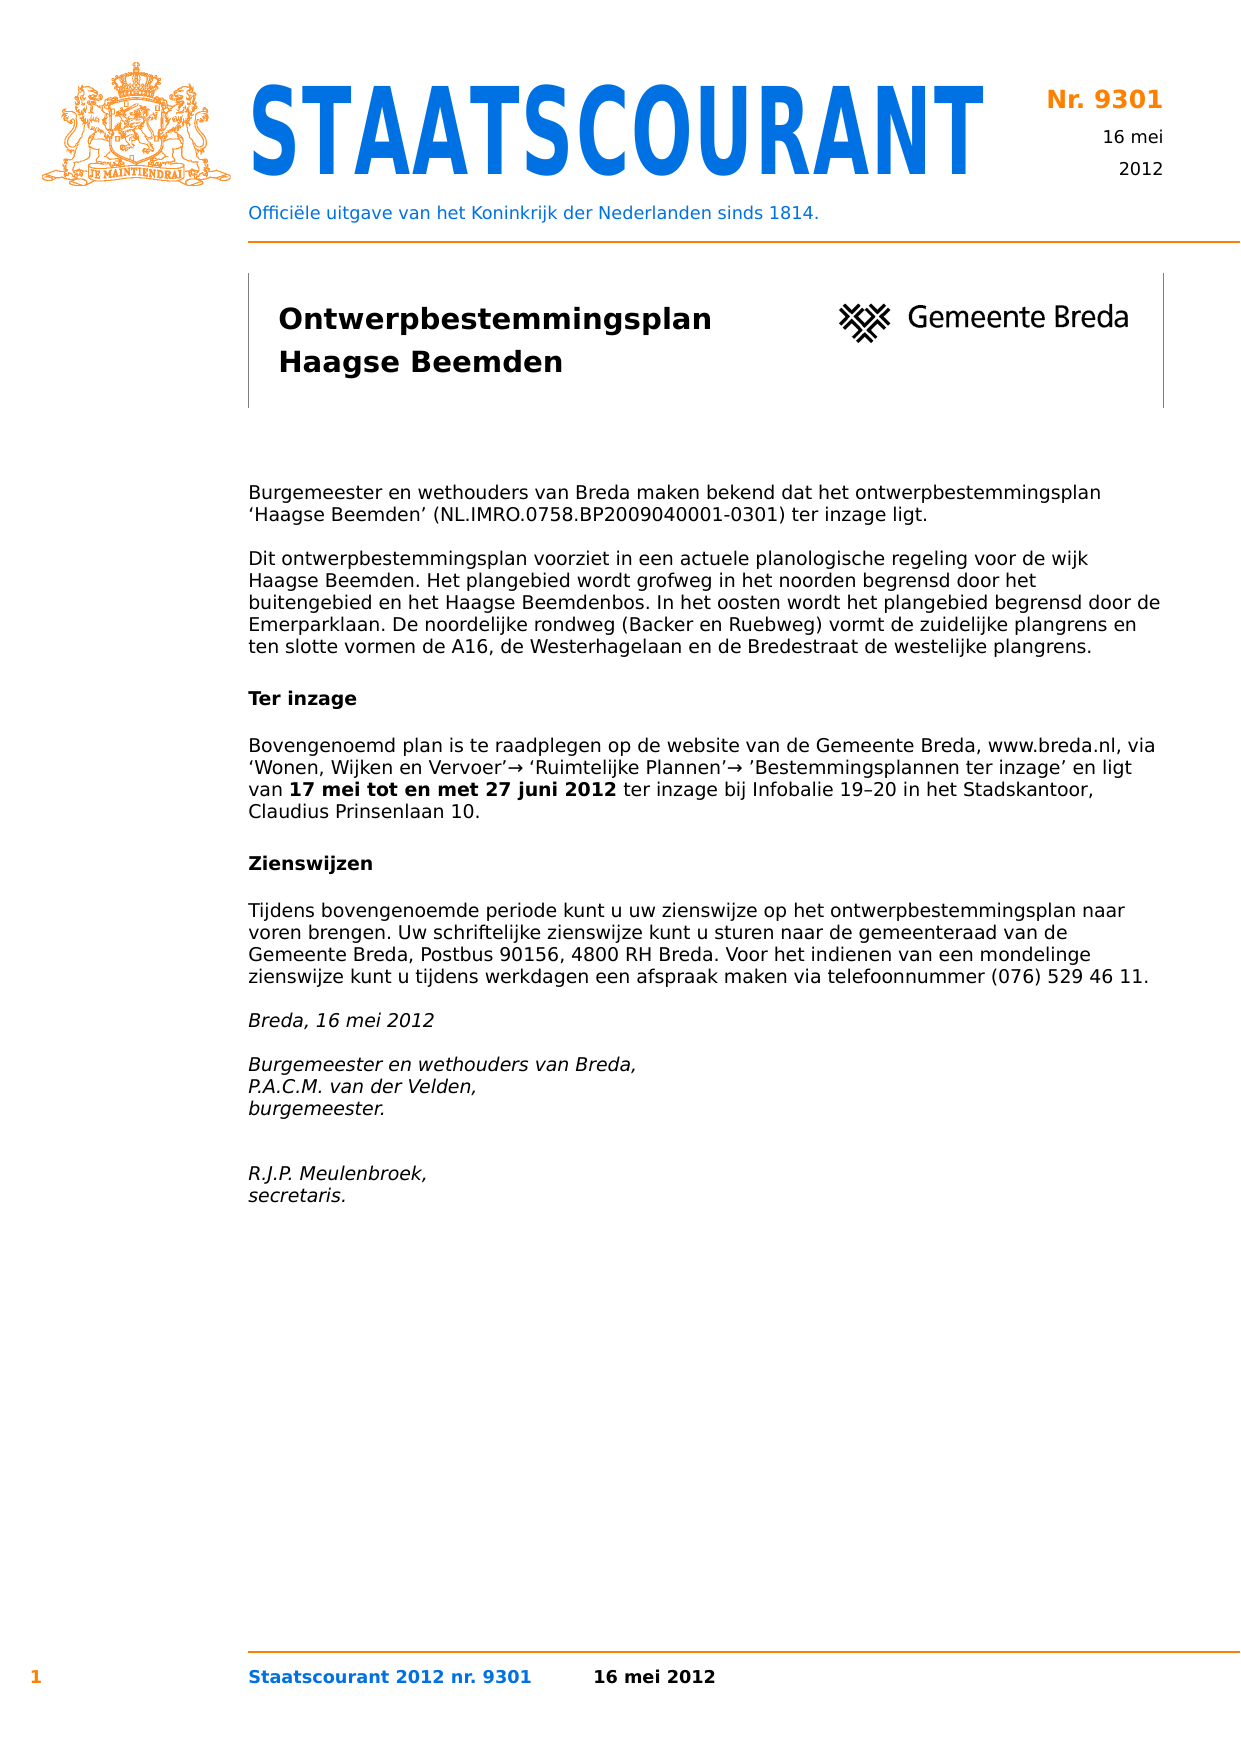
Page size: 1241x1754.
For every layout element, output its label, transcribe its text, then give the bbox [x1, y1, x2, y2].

subtitle Ter inzage [248, 688, 1163, 710]
table_header Nr. 9301 [998, 62, 1240, 121]
text Burgemeester en wethouders van Breda, P.A.C.M. van der Velden, burgemeester. [248, 1053, 1163, 1119]
text Breda, 16 mei 2012 [248, 1010, 1163, 1032]
table_cell Officiële uitgave van het Koninkrijk der Nederlanden sinds 1814. [248, 203, 1240, 241]
table_cell 16 mei [998, 121, 1240, 153]
table_header [25, 62, 248, 241]
table_header STAATSCOURANT [248, 62, 998, 203]
table_cell 2012 [998, 153, 1240, 203]
picture [838, 302, 1134, 344]
picture [41, 62, 231, 186]
text R.J.P. Meulenbroek, secretaris. [248, 1141, 1163, 1207]
text Dit ontwerpbestemmingsplan voorziet in een actuele planologische regeling voor de wijk Haagse Beemden. Het plangebied wordt grofweg in het noorden begrensd door het buitengebied en het Haagse Beemdenbos. In het oosten wordt het plangebied begrensd door de Emerparklaan. De noordelijke rondweg (Backer en Ruebweg) vormt de zuidelijke plangrens en ten slotte vormen de A16, de Westerhagelaan en de Bredestraat de westelijke plangrens. [248, 548, 1163, 658]
text Bovengenoemd plan is te raadplegen op de website van de Gemeente Breda, www.breda.nl, via ‘Wonen, Wijken en Vervoer’→ ‘Ruimtelijke Plannen’→ ’Bestemmingsplannen ter inzage’ en ligt van 17 mei tot en met 27 juni 2012 ter inzage bij Infobalie 19–20 in het Stadskantoor, Claudius Prinsenlaan 10. [248, 735, 1163, 823]
subtitle Ontwerpbestemmingsplan Haagse Beemden [249, 273, 1163, 408]
text Tijdens bovengenoemde periode kunt u uw zienswijze op het ontwerpbestemmingsplan naar voren brengen. Uw schriftelijke zienswijze kunt u sturen naar de gemeenteraad van de Gemeente Breda, Postbus 90156, 4800 RH Breda. Voor het indienen van een mondelinge zienswijze kunt u tijdens werkdagen een afspraak maken via telefoonnummer (076) 529 46 11. [248, 900, 1163, 988]
subtitle Zienswijzen [248, 853, 1163, 875]
text Burgemeester en wethouders van Breda maken bekend dat het ontwerpbestemmingsplan ‘Haagse Beemden’ (NL.IMRO.0758.BP2009040001-0301) ter inzage ligt. [248, 482, 1163, 526]
